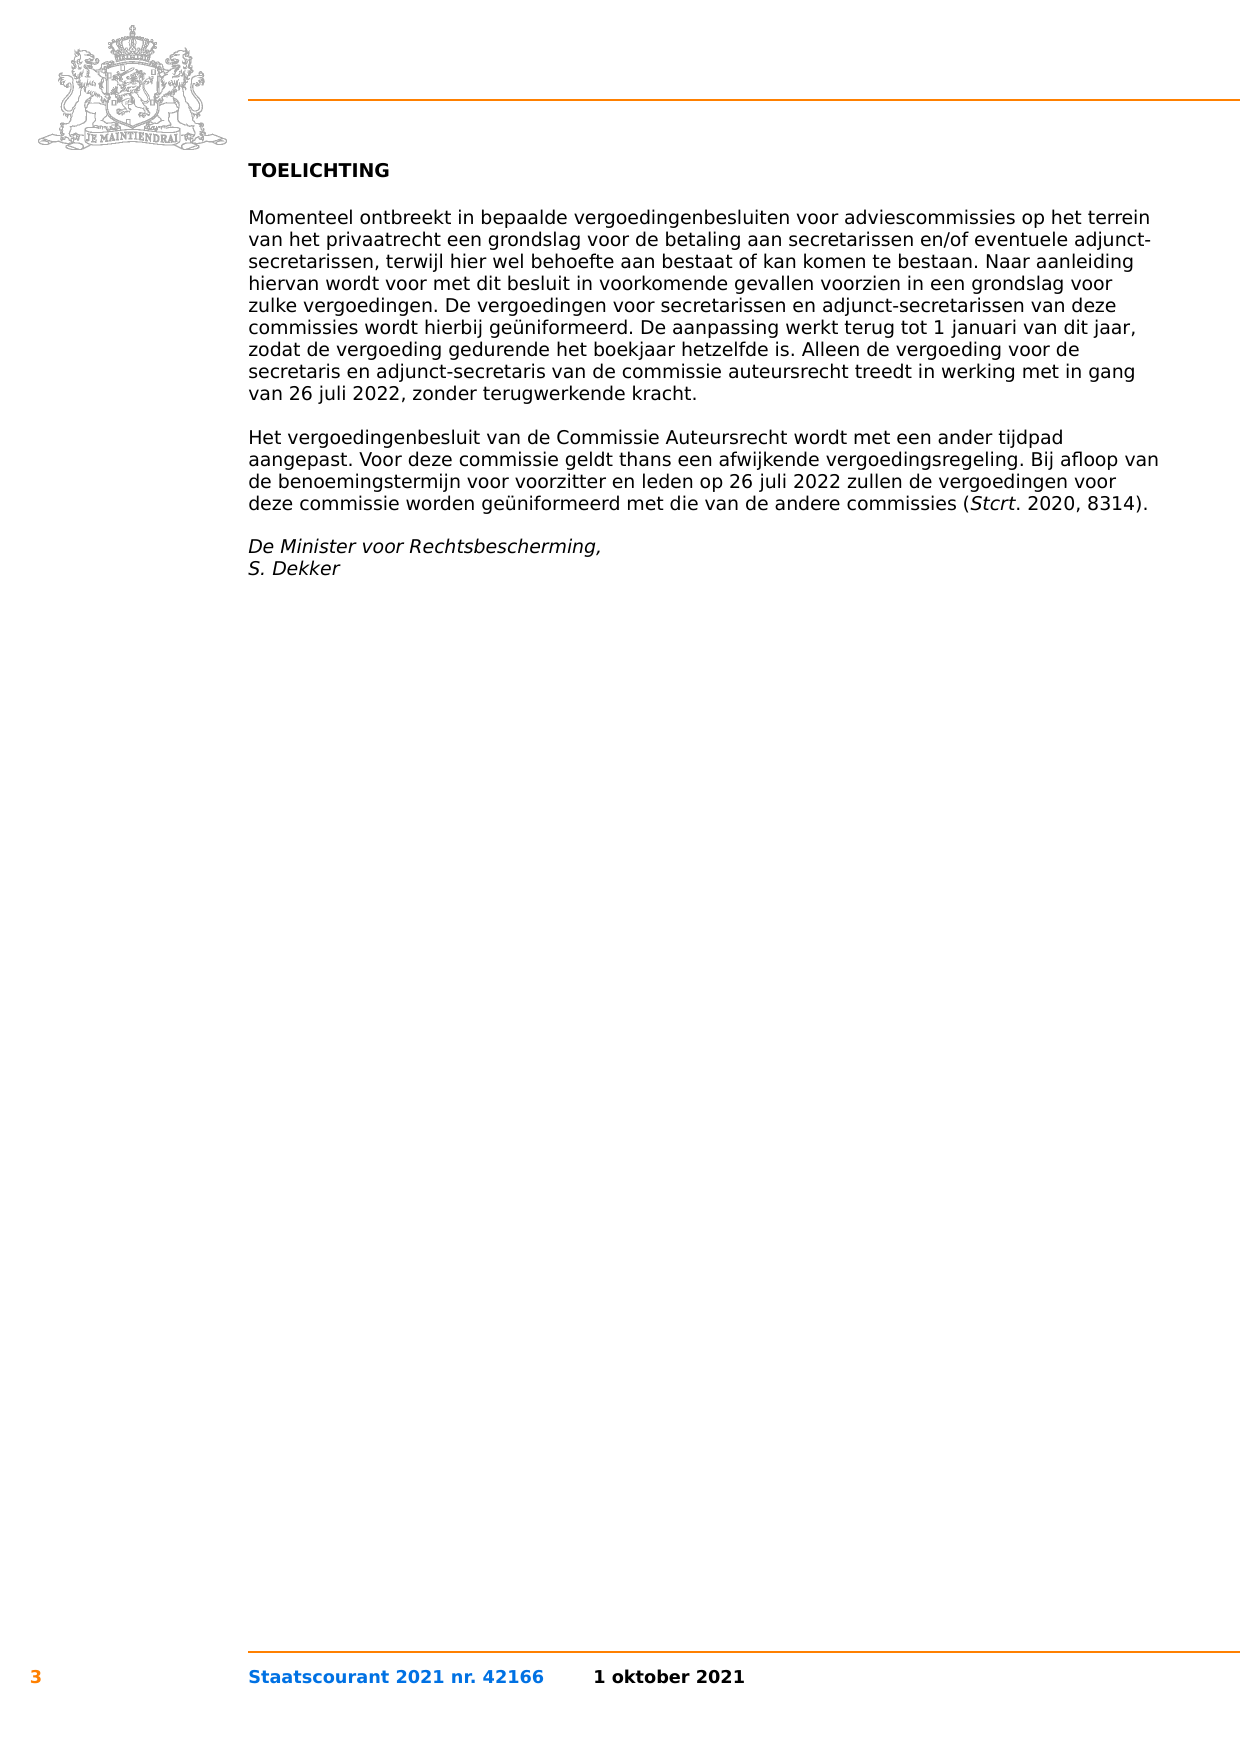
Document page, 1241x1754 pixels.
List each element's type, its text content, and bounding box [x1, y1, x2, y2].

text De Minister voor Rechtsbescherming, S. Dekker [248, 536, 1163, 580]
picture [38, 25, 227, 150]
text Momenteel ontbreekt in bepaalde vergoedingenbesluiten voor adviescommissies op het terrein van het privaatrecht een grondslag voor de betaling aan secretarissen en/of eventuele adjunct-secretarissen, terwijl hier wel behoefte aan bestaat of kan komen te bestaan. Naar aanleiding hiervan wordt voor met dit besluit in voorkomende gevallen voorzien in een grondslag voor zulke vergoedingen. De vergoedingen voor secretarissen en adjunct-secretarissen van deze commissies wordt hierbij geüniformeerd. De aanpassing werkt terug tot 1 januari van dit jaar, zodat de vergoeding gedurende het boekjaar hetzelfde is. Alleen de vergoeding voor de secretaris en adjunct-secretaris van de commissie auteursrecht treedt in werking met in gang van 26 juli 2022, zonder terugwerkende kracht. [248, 207, 1163, 405]
subtitle TOELICHTING [248, 160, 1163, 182]
text Het vergoedingenbesluit van de Commissie Auteursrecht wordt met een ander tijdpad aangepast. Voor deze commissie geldt thans een afwijkende vergoedingsregeling. Bij afloop van de benoemingstermijn voor voorzitter en leden op 26 juli 2022 zullen de vergoedingen voor deze commissie worden geüniformeerd met die van de andere commissies (Stcrt. 2020, 8314). [248, 427, 1163, 514]
